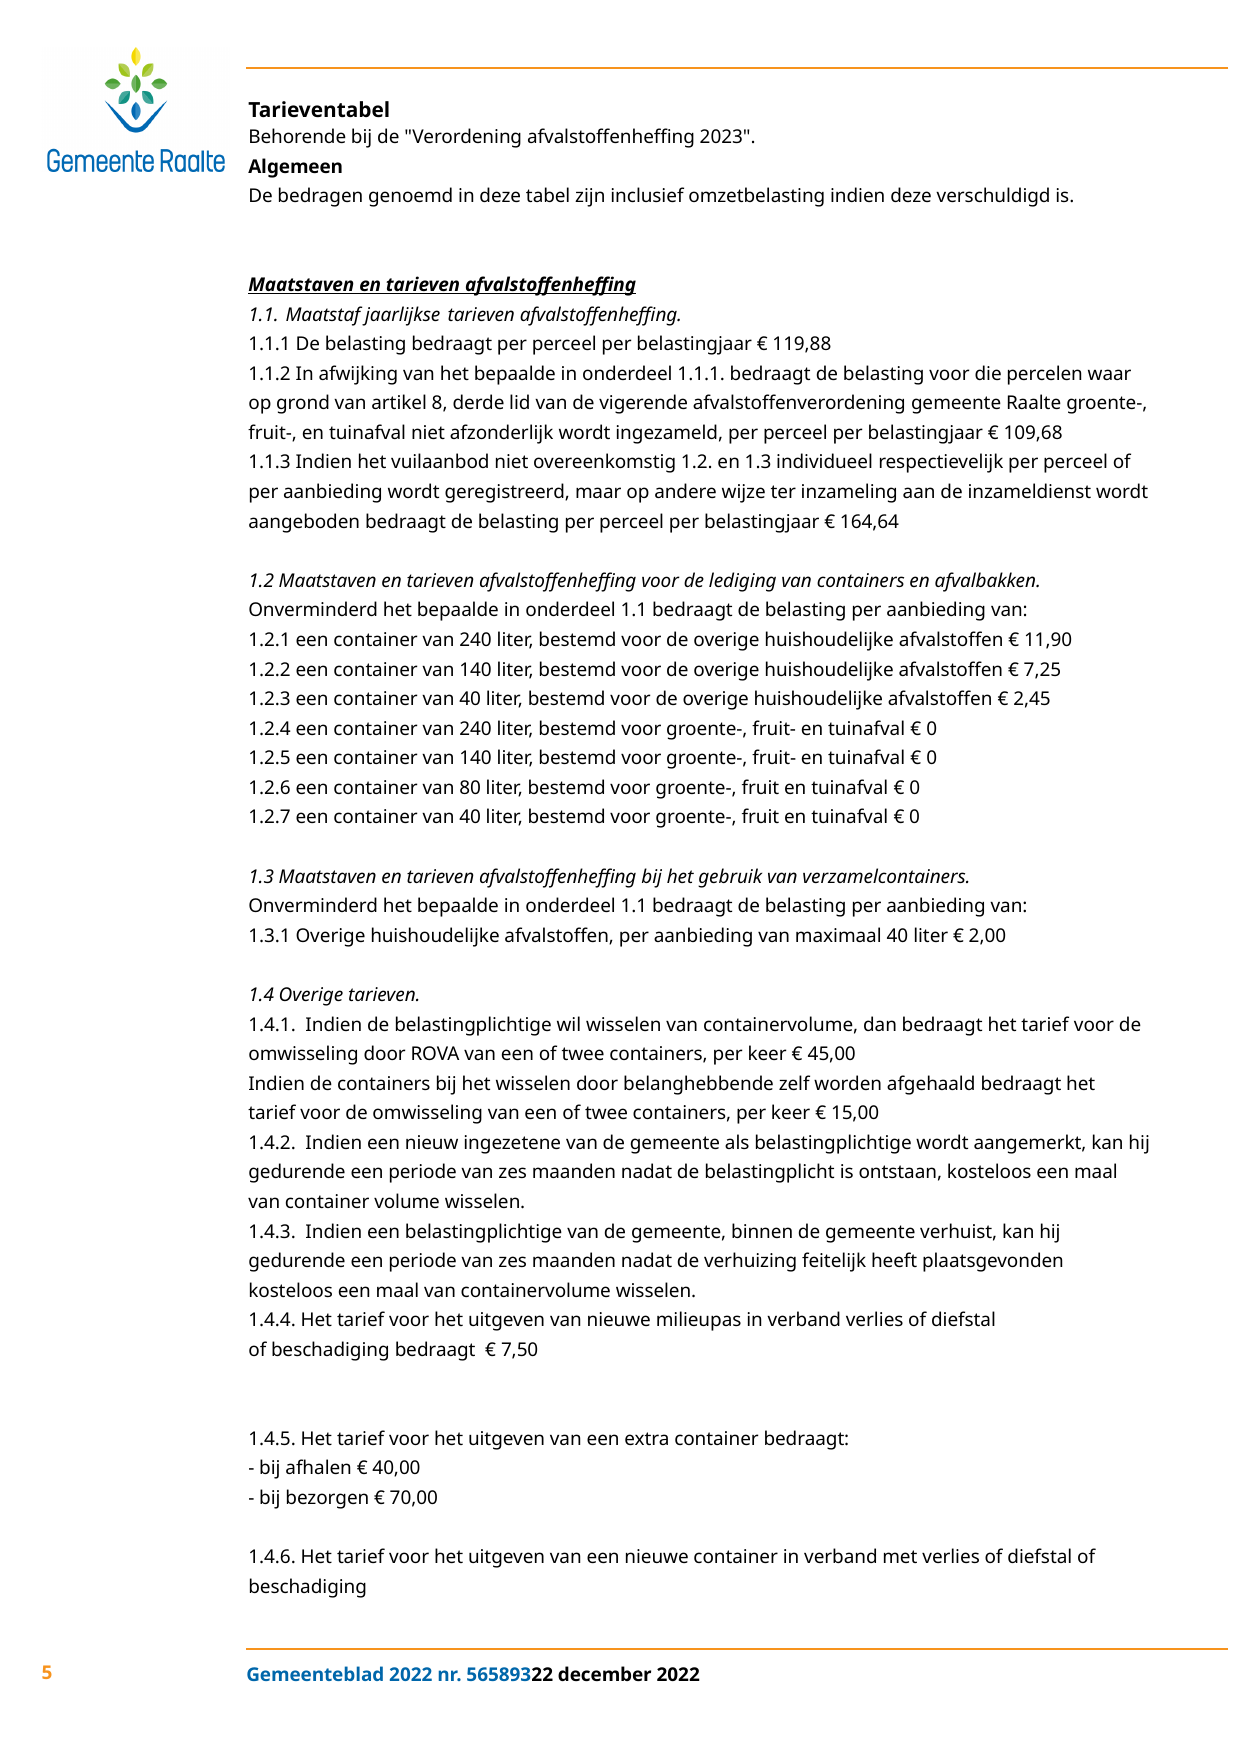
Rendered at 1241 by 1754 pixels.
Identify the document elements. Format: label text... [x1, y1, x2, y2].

text De bedragen genoemd in deze tabel zijn inclusief omzetbelasting indien deze verschuldigd is. [248, 182, 1152, 208]
text 1.4.6. Het tarief voor het uitgeven van een nieuwe container in verband met verlies of diefstal of beschadiging [248, 1543, 1152, 1599]
text 1.2.6 een container van 80 liter, bestemd voor groente-, fruit en tuinafval € 0 [248, 774, 1152, 800]
text 1.4.4. Het tarief voor het uitgeven van nieuwe milieupas in verband verlies of diefstal of beschadiging bedraagt € 7,50 [248, 1307, 1152, 1362]
text 1.2.5 een container van 140 liter, bestemd voor groente-, fruit- en tuinafval € 0 [248, 744, 1152, 770]
text 1.3 Maatstaven en tarieven afvalstoffenheffing bij het gebruik van verzamelcontainers. [248, 863, 1152, 889]
text 1.4.1. Indien de belastingplichtige wil wisselen van containervolume, dan bedraagt het tarief voor de omwisseling door ROVA van een of twee containers, per keer € 45,00 [248, 1011, 1152, 1066]
text Onverminderd het bepaalde in onderdeel 1.1 bedraagt de belasting per aanbieding van: [248, 597, 1152, 622]
text Tarieventabel [248, 95, 1152, 123]
text 1.2.4 een container van 240 liter, bestemd voor groente-, fruit- en tuinafval € 0 [248, 715, 1152, 741]
picture [41, 47, 231, 172]
text 1.2.7 een container van 40 liter, bestemd voor groente-, fruit en tuinafval € 0 [248, 804, 1152, 829]
text 1.4.3. Indien een belastingplichtige van de gemeente, binnen de gemeente verhuist, kan hij gedurende een periode van zes maanden nadat de verhuizing feitelijk heeft plaatsgevonden kosteloos een maal van containervolume wisselen. [248, 1218, 1152, 1303]
text 1.4 Overige tarieven. [248, 981, 1152, 1007]
text Algemeen [248, 153, 1152, 179]
text Maatstaven en tarieven afvalstoffenheffing [248, 271, 1152, 297]
text Indien de containers bij het wisselen door belanghebbende zelf worden afgehaald bedraagt het tarief voor de omwisseling van een of twee containers, per keer € 15,00 [248, 1070, 1152, 1125]
text 1.1.3 Indien het vuilaanbod niet overeenkomstig 1.2. en 1.3 individueel respectievelijk per perceel of per aanbieding wordt geregistreerd, maar op andere wijze ter inzameling aan de inzameldienst wordt aangeboden bedraagt de belasting per perceel per belastingjaar € 164,64 [248, 449, 1152, 534]
text 1.1.1 De belasting bedraagt per perceel per belastingjaar € 119,88 [248, 330, 1152, 356]
text 1.2.1 een container van 240 liter, bestemd voor de overige huishoudelijke afvalstoffen € 11,90 [248, 626, 1152, 652]
text Onverminderd het bepaalde in onderdeel 1.1 bedraagt de belasting per aanbieding van: [248, 892, 1152, 918]
text 1.1.2 In afwijking van het bepaalde in onderdeel 1.1.1. bedraagt de belasting voor die percelen waar op grond van artikel 8, derde lid van de vigerende afvalstoffenverordening gemeente Raalte groente-, fruit-, en tuinafval niet afzonderlijk wordt ingezameld, per perceel per belastingjaar € 109,68 [248, 360, 1152, 445]
text Behorende bij de "Verordening afvalstoffenheffing 2023". [248, 123, 1152, 149]
text - bij afhalen € 40,00 [248, 1454, 1152, 1480]
text - bij bezorgen € 70,00 [248, 1484, 1152, 1510]
text 1.2.3 een container van 40 liter, bestemd voor de overige huishoudelijke afvalstoffen € 2,45 [248, 685, 1152, 711]
text 1.2 Maatstaven en tarieven afvalstoffenheffing voor de lediging van containers en afvalbakken. [248, 567, 1152, 593]
text 1.4.5. Het tarief voor het uitgeven van een extra container bedraagt: [248, 1425, 1152, 1451]
text 1.3.1 Overige huishoudelijke afvalstoffen, per aanbieding van maximaal 40 liter € 2,00 [248, 922, 1152, 948]
text 1.2.2 een container van 140 liter, bestemd voor de overige huishoudelijke afvalstoffen € 7,25 [248, 656, 1152, 682]
text 1.4.2. Indien een nieuw ingezetene van de gemeente als belastingplichtige wordt aangemerkt, kan hij gedurende een periode van zes maanden nadat de belastingplicht is ontstaan, kosteloos een maal van container volume wisselen. [248, 1129, 1152, 1214]
text 1.1. Maatstaf jaarlijkse tarieven afvalstoffenheffing. [248, 301, 1152, 327]
